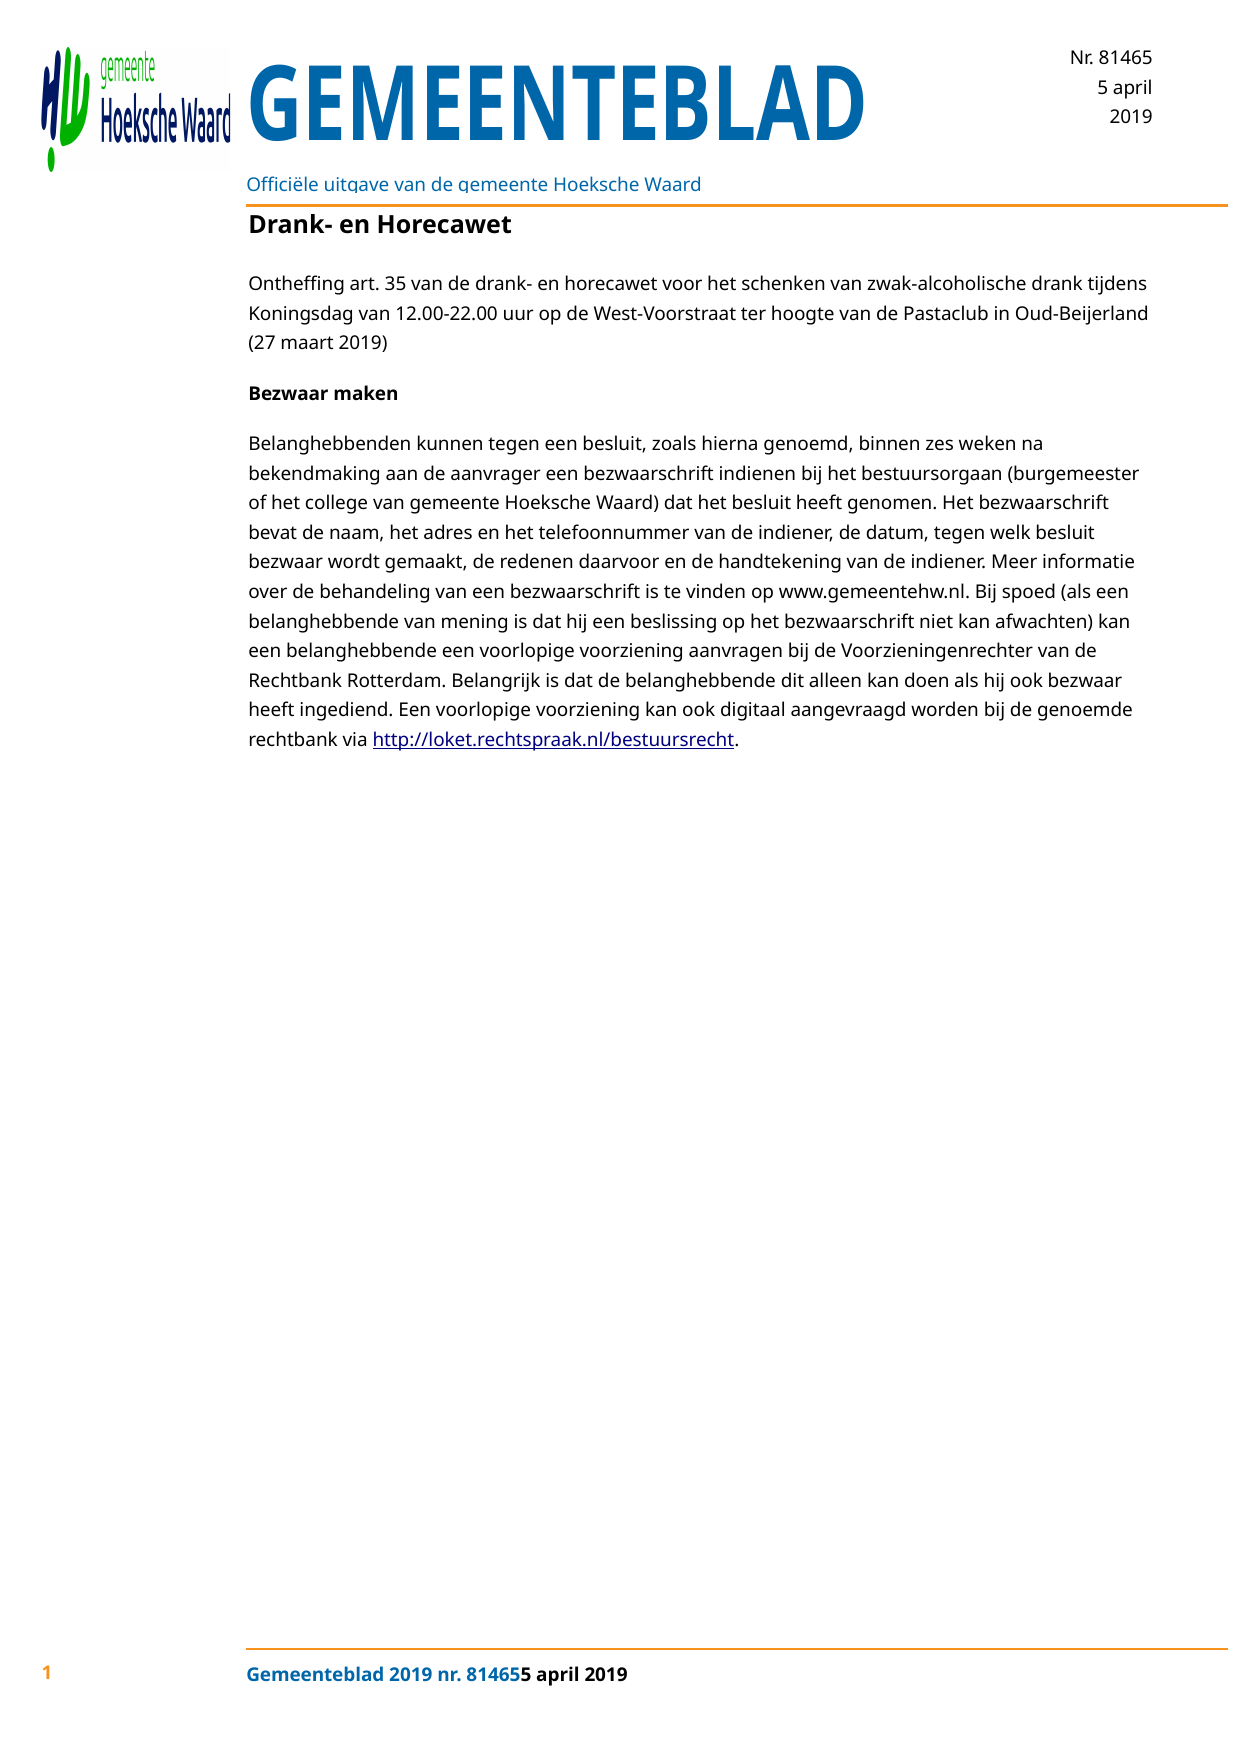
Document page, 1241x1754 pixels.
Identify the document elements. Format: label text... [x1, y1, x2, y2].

text Drank- en Horecawet [248, 207, 1152, 241]
text Bezwaar maken [248, 380, 1152, 406]
picture [41, 47, 231, 172]
text Ontheffing art. 35 van de drank- en horecawet voor het schenken van zwak-alcoholische drank tijdens Koningsdag van 12.00-22.00 uur op de West-Voorstraat ter hoogte van de Pastaclub in Oud-Beijerland (27 maart 2019) [248, 270, 1152, 355]
text Belanghebbenden kunnen tegen een besluit, zoals hierna genoemd, binnen zes weken na bekendmaking aan de aanvrager een bezwaarschrift indienen bij het bestuursorgaan (burgemeester of het college van gemeente Hoeksche Waard) dat het besluit heeft genomen. Het bezwaarschrift bevat de naam, het adres en het telefoonnummer van de indiener, de datum, tegen welk besluit bezwaar wordt gemaakt, de redenen daarvoor en de handtekening van de indiener. Meer informatie over de behandeling van een bezwaarschrift is te vinden op www.gemeentehw.nl. Bij spoed (als een belanghebbende van mening is dat hij een beslissing op het bezwaarschrift niet kan afwachten) kan een belanghebbende een voorlopige voorziening aanvragen bij de Voorzieningenrechter van de Rechtbank Rotterdam. Belangrijk is dat de belanghebbende dit alleen kan doen als hij ook bezwaar heeft ingediend. Een voorlopige voorziening kan ook digitaal aangevraagd worden bij de genoemde rechtbank via http://loket.rechtspraak.nl/bestuursrecht. [248, 430, 1152, 752]
